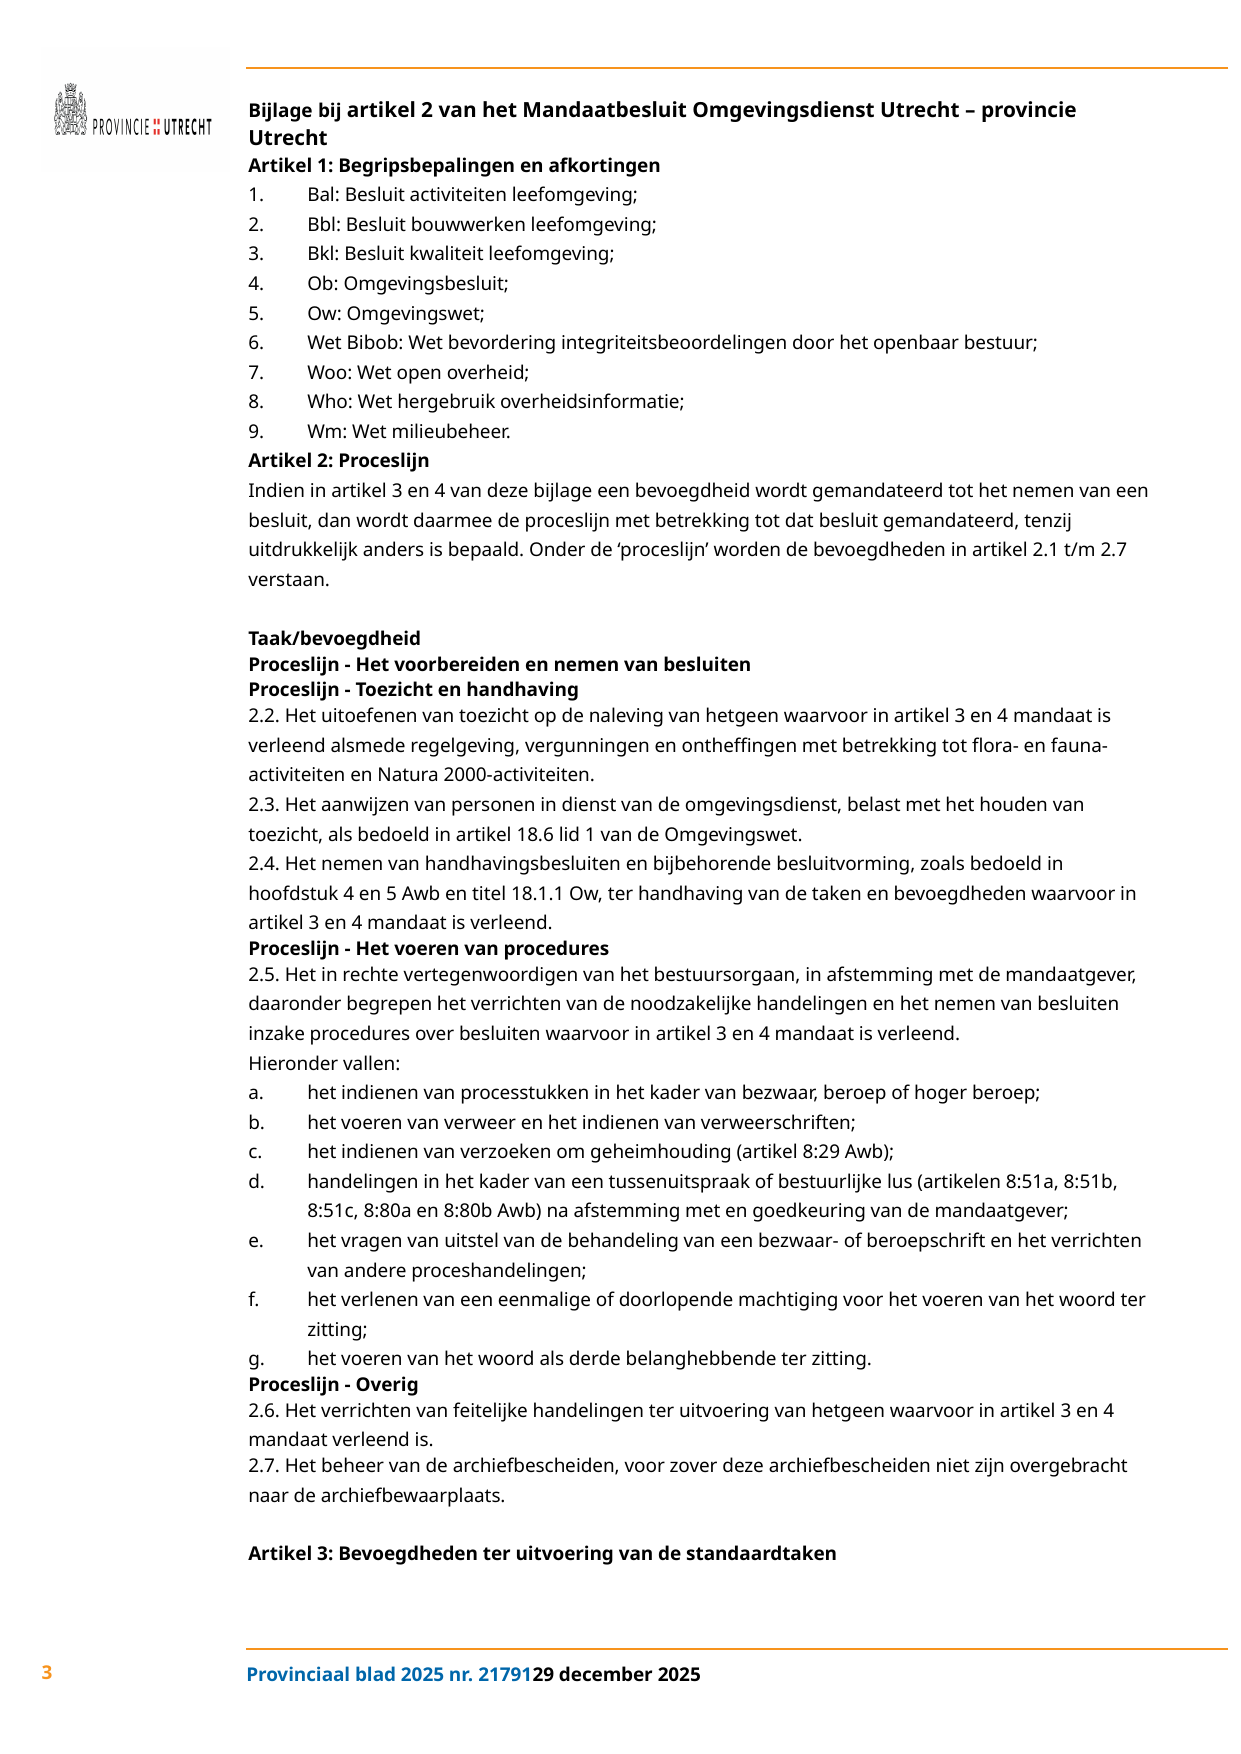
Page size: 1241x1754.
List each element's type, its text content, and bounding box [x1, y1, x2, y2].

text Artikel 1: Begripsbepalingen en afkortingen [248, 152, 1152, 177]
table_cell Proceslijn - Toezicht en handhaving [248, 677, 1152, 702]
list Bal: Besluit activiteiten leefomgeving; [248, 181, 1152, 207]
text Indien in artikel 3 en 4 van deze bijlage een bevoegdheid wordt gemandateerd tot het nemen van een besluit, dan wordt daarmee de proceslijn met betrekking tot dat besluit gemandateerd, tenzij uitdrukkelijk anders is bepaald. Onder de ‘proceslijn’ worden de bevoegdheden in artikel 2.1 t/m 2.7 verstaan. [248, 477, 1152, 592]
list Ob: Omgevingsbesluit; [248, 270, 1152, 296]
table_header Taak/bevoegdheid [248, 625, 1152, 651]
table_cell Proceslijn - Het voeren van procedures [248, 935, 1152, 961]
list Bbl: Besluit bouwwerken leefomgeving; [248, 211, 1152, 237]
table_cell 2.7. Het beheer van de archiefbescheiden, voor zover deze archiefbescheiden niet zijn overgebracht naar de archiefbewaarplaats. [248, 1452, 1152, 1508]
list Wet Bibob: Wet bevordering integriteitsbeoordelingen door het openbaar bestuur; [248, 329, 1152, 355]
table_cell 2.5. Het in rechte vertegenwoordigen van het bestuursorgaan, in afstemming met de mandaatgever, daaronder begrepen het verrichten van de noodzakelijke handelingen en het nemen van besluiten inzake procedures over besluiten waarvoor in artikel 3 en 4 mandaat is verleend. Hieronder vallen: het indienen van processtukken in het kader van bezwaar, beroep of hoger beroep; het voeren van verweer en het indienen van verweerschriften; het indienen van verzoeken om geheimhouding (artikel 8:29 Awb); handelingen in het kader van een tussenuitspraak of bestuurlijke lus (artikelen 8:51a, 8:51b, 8:51c, 8:80a en 8:80b Awb) na afstemming met en goedkeuring van de mandaatgever; het vragen van uitstel van de behandeling van een bezwaar- of beroepschrift en het verrichten van andere proceshandelingen; het verlenen van een eenmalige of doorlopende machtiging voor het voeren van het woord ter zitting; het voeren van het woord als derde belanghebbende ter zitting. [248, 961, 1152, 1371]
list Who: Wet hergebruik overheidsinformatie; [248, 388, 1152, 414]
text Artikel 2: Proceslijn [248, 448, 1152, 473]
table_cell 2.6. Het verrichten van feitelijke handelingen ter uitvoering van hetgeen waarvoor in artikel 3 en 4 mandaat verleend is. [248, 1397, 1152, 1452]
text Bijlage bij artikel 2 van het Mandaatbesluit Omgevingsdienst Utrecht – provincie Utrecht [248, 95, 1152, 152]
table_cell Proceslijn - Het voorbereiden en nemen van besluiten [248, 651, 1152, 677]
text Artikel 3: Bevoegdheden ter uitvoering van de standaardtaken [248, 1540, 1152, 1566]
list Woo: Wet open overheid; [248, 359, 1152, 384]
list Bkl: Besluit kwaliteit leefomgeving; [248, 241, 1152, 266]
table_cell 2.2. Het uitoefenen van toezicht op de naleving van hetgeen waarvoor in artikel 3 en 4 mandaat is verleend alsmede regelgeving, vergunningen en ontheffingen met betrekking tot flora- en fauna-activiteiten en Natura 2000-activiteiten. 2.3. Het aanwijzen van personen in dienst van de omgevingsdienst, belast met het houden van toezicht, als bedoeld in artikel 18.6 lid 1 van de Omgevingswet. 2.4. Het nemen van handhavingsbesluiten en bijbehorende besluitvorming, zoals bedoeld in hoofdstuk 4 en 5 Awb en titel 18.1.1 Ow, ter handhaving van de taken en bevoegdheden waarvoor in artikel 3 en 4 mandaat is verleend. [248, 703, 1152, 935]
table_cell Proceslijn - Overig [248, 1371, 1152, 1397]
list Ow: Omgevingswet; [248, 300, 1152, 325]
picture [41, 47, 231, 172]
list Wm: Wet milieubeheer. [248, 418, 1152, 444]
